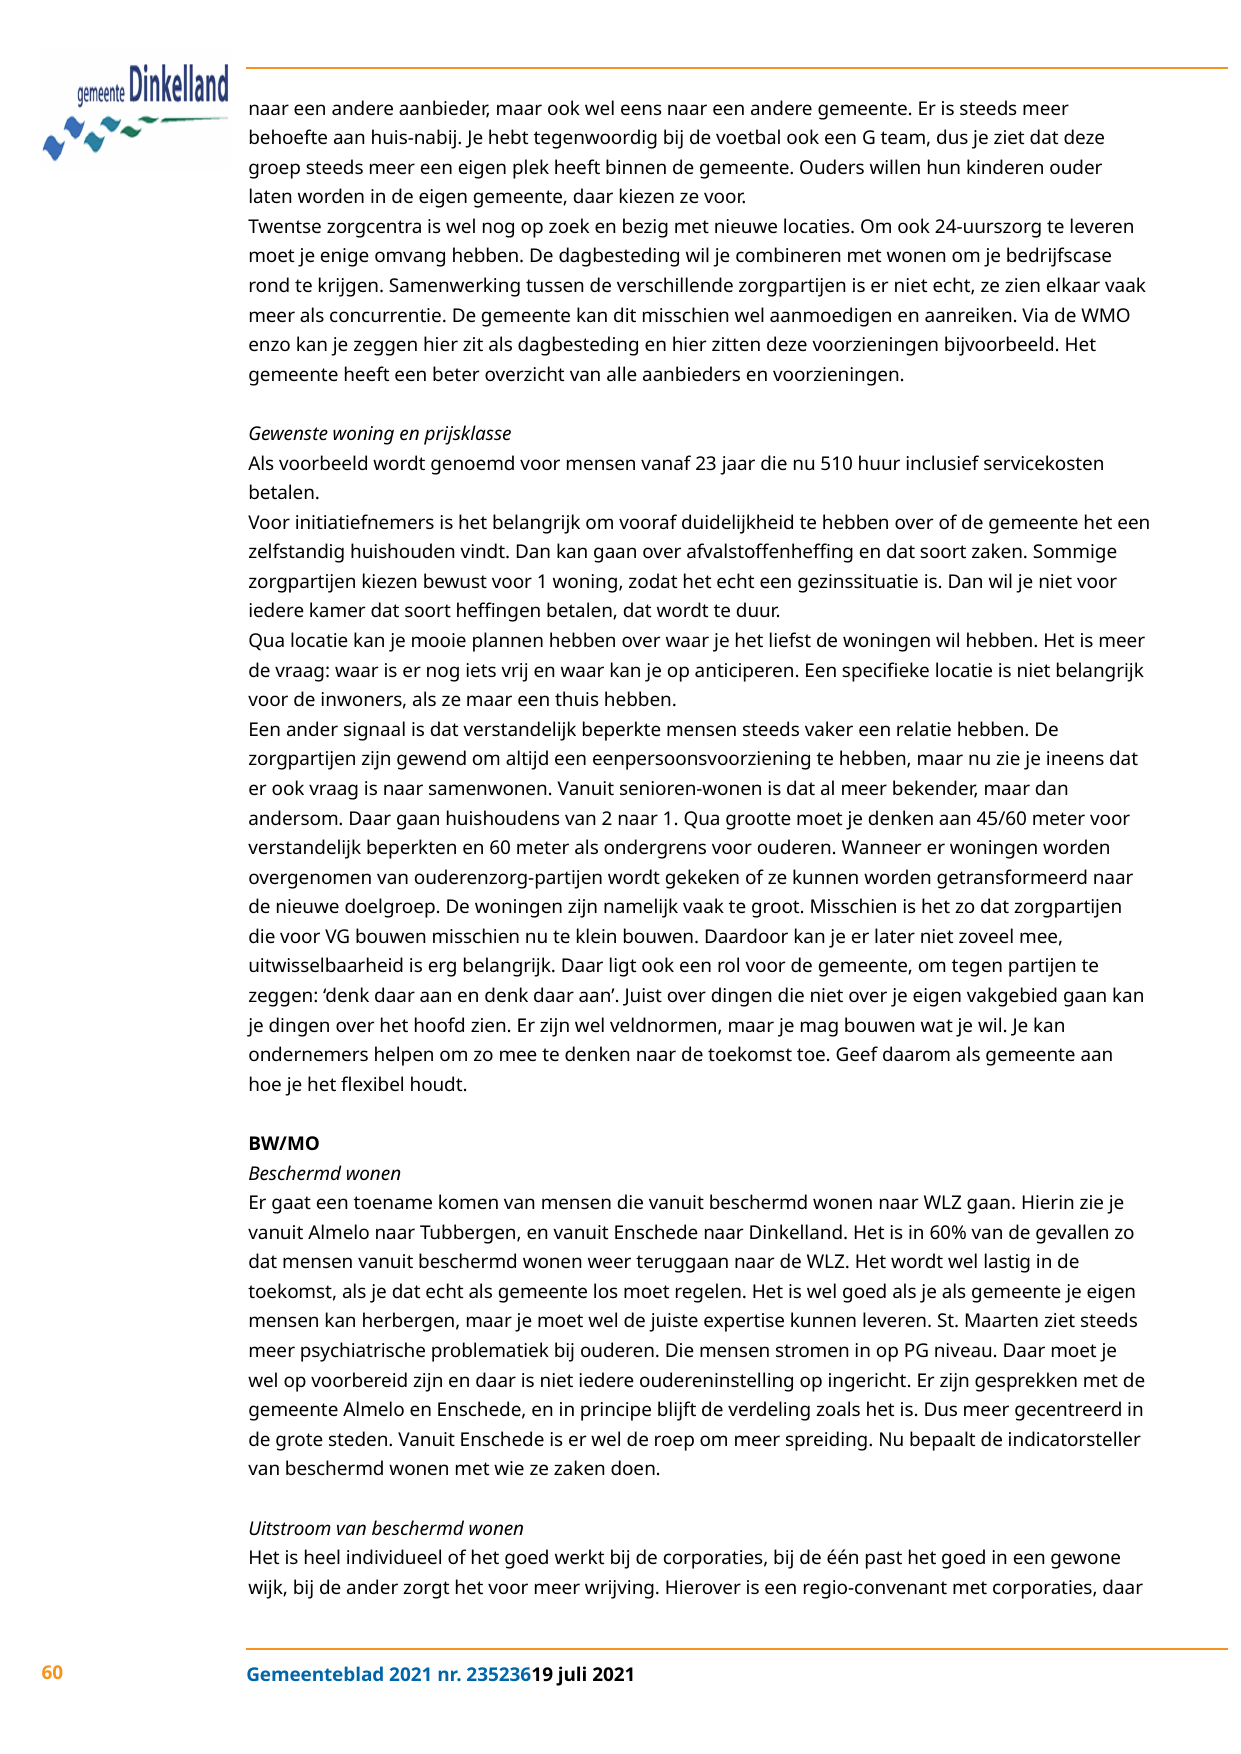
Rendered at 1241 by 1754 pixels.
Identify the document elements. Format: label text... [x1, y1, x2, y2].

text Qua locatie kan je mooie plannen hebben over waar je het liefst de woningen wil hebben. Het is meer de vraag: waar is er nog iets vrij en waar kan je op anticiperen. Een specifieke locatie is niet belangrijk voor de inwoners, als ze maar een thuis hebben. [248, 627, 1152, 712]
text Uitstroom van beschermd wonen [248, 1515, 1152, 1541]
text Twentse zorgcentra is wel nog op zoek en bezig met nieuwe locaties. Om ook 24-uurszorg te leveren moet je enige omvang hebben. De dagbesteding wil je combineren met wonen om je bedrijfscase rond te krijgen. Samenwerking tussen de verschillende zorgpartijen is er niet echt, ze zien elkaar vaak meer als concurrentie. De gemeente kan dit misschien wel aanmoedigen en aanreiken. Via de WMO enzo kan je zeggen hier zit als dagbesteding en hier zitten deze voorzieningen bijvoorbeeld. Het gemeente heeft een beter overzicht van alle aanbieders en voorzieningen. [248, 213, 1152, 387]
picture [41, 47, 231, 172]
text Gewenste woning en prijsklasse [248, 420, 1152, 446]
text Een ander signaal is dat verstandelijk beperkte mensen steeds vaker een relatie hebben. De zorgpartijen zijn gewend om altijd een eenpersoonsvoorziening te hebben, maar nu zie je ineens dat er ook vraag is naar samenwonen. Vanuit senioren-wonen is dat al meer bekender, maar dan andersom. Daar gaan huishoudens van 2 naar 1. Qua grootte moet je denken aan 45/60 meter voor verstandelijk beperkten en 60 meter als ondergrens voor ouderen. Wanneer er woningen worden overgenomen van ouderenzorg-partijen wordt gekeken of ze kunnen worden getransformeerd naar de nieuwe doelgroep. De woningen zijn namelijk vaak te groot. Misschien is het zo dat zorgpartijen die voor VG bouwen misschien nu te klein bouwen. Daardoor kan je er later niet zoveel mee, uitwisselbaarheid is erg belangrijk. Daar ligt ook een rol voor de gemeente, om tegen partijen te zeggen: ‘denk daar aan en denk daar aan’. Juist over dingen die niet over je eigen vakgebied gaan kan je dingen over het hoofd zien. Er zijn wel veldnormen, maar je mag bouwen wat je wil. Je kan ondernemers helpen om zo mee te denken naar de toekomst toe. Geef daarom als gemeente aan hoe je het flexibel houdt. [248, 716, 1152, 1097]
text naar een andere aanbieder, maar ook wel eens naar een andere gemeente. Er is steeds meer behoefte aan huis-nabij. Je hebt tegenwoordig bij de voetbal ook een G team, dus je ziet dat deze groep steeds meer een eigen plek heeft binnen de gemeente. Ouders willen hun kinderen ouder laten worden in de eigen gemeente, daar kiezen ze voor. [248, 95, 1152, 209]
text BW/MO [248, 1130, 1152, 1156]
text Als voorbeeld wordt genoemd voor mensen vanaf 23 jaar die nu 510 huur inclusief servicekosten betalen. [248, 450, 1152, 505]
text Beschermd wonen [248, 1160, 1152, 1186]
text Er gaat een toename komen van mensen die vanuit beschermd wonen naar WLZ gaan. Hierin zie je vanuit Almelo naar Tubbergen, en vanuit Enschede naar Dinkelland. Het is in 60% van de gevallen zo dat mensen vanuit beschermd wonen weer teruggaan naar de WLZ. Het wordt wel lastig in de toekomst, als je dat echt als gemeente los moet regelen. Het is wel goed als je als gemeente je eigen mensen kan herbergen, maar je moet wel de juiste expertise kunnen leveren. St. Maarten ziet steeds meer psychiatrische problematiek bij ouderen. Die mensen stromen in op PG niveau. Daar moet je wel op voorbereid zijn en daar is niet iedere oudereninstelling op ingericht. Er zijn gesprekken met de gemeente Almelo en Enschede, en in principe blijft de verdeling zoals het is. Dus meer gecentreerd in de grote steden. Vanuit Enschede is er wel de roep om meer spreiding. Nu bepaalt de indicatorsteller van beschermd wonen met wie ze zaken doen. [248, 1189, 1152, 1481]
text Het is heel individueel of het goed werkt bij de corporaties, bij de één past het goed in een gewone wijk, bij de ander zorgt het voor meer wrijving. Hierover is een regio-convenant met corporaties, daar [248, 1544, 1152, 1600]
text Voor initiatiefnemers is het belangrijk om vooraf duidelijkheid te hebben over of de gemeente het een zelfstandig huishouden vindt. Dan kan gaan over afvalstoffenheffing en dat soort zaken. Sommige zorgpartijen kiezen bewust voor 1 woning, zodat het echt een gezinssituatie is. Dan wil je niet voor iedere kamer dat soort heffingen betalen, dat wordt te duur. [248, 509, 1152, 623]
